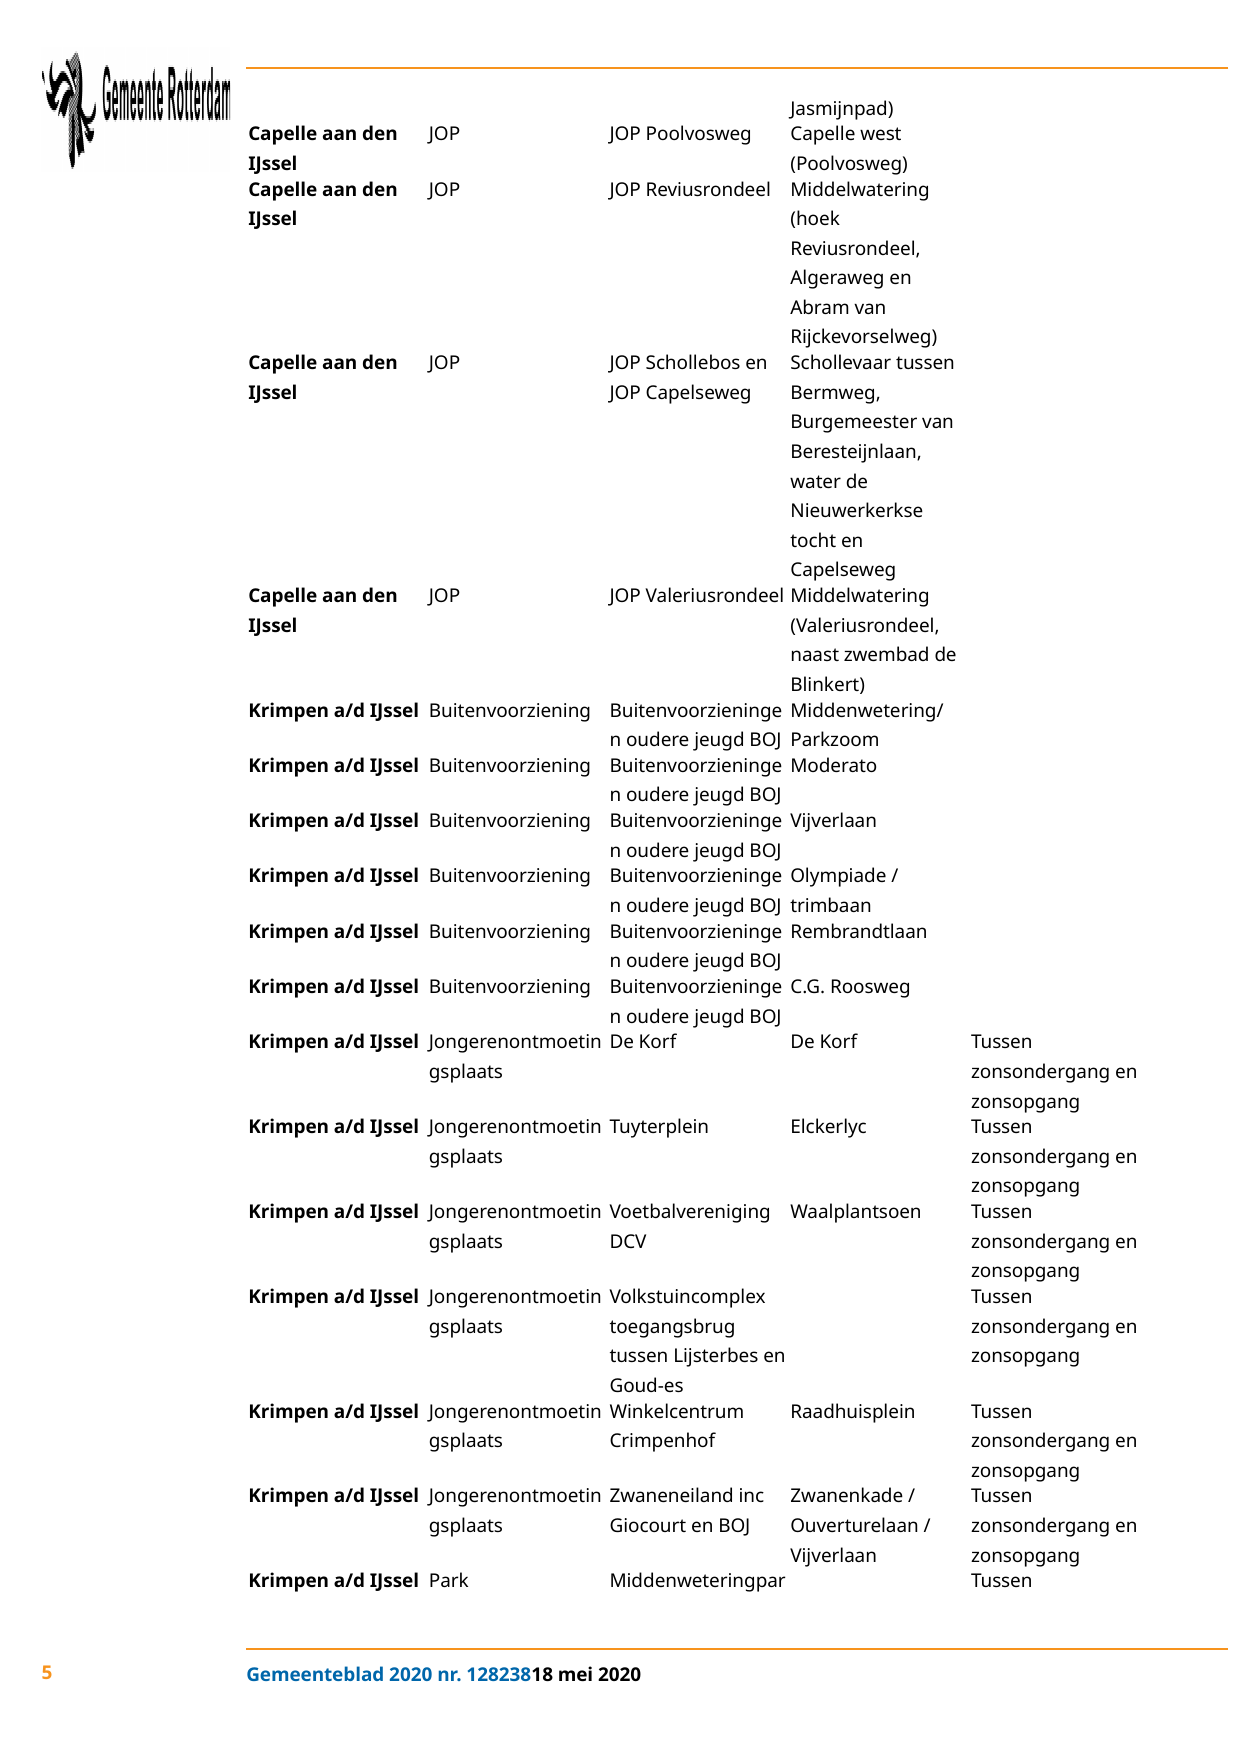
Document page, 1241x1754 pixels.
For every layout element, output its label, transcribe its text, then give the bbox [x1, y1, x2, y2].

table_cell Jongerenontmoetingsplaats [429, 1283, 609, 1398]
table_cell Tussen zonsondergang en zonsopgang [971, 1199, 1152, 1283]
table_cell [971, 863, 1152, 918]
table_cell Elckerlyc [790, 1114, 971, 1198]
table_cell Middenwetering/Parkzoom [790, 697, 971, 752]
table_cell Capelle aan den IJssel [248, 176, 429, 349]
table_cell JOP Poolvosweg [609, 121, 790, 176]
table_cell JOP Valeriusrondeel [609, 582, 790, 697]
table_cell Middelwatering (hoek Reviusrondeel, Algeraweg en Abram van Rijckevorselweg) [790, 176, 971, 349]
table_cell [971, 752, 1152, 807]
table_cell Jongerenontmoetingsplaats [429, 1199, 609, 1283]
table_cell Krimpen a/d IJssel [248, 918, 429, 973]
table_cell Tussen zonsondergang en zonsopgang [971, 1483, 1152, 1568]
table_cell Krimpen a/d IJssel [248, 697, 429, 752]
table_cell Krimpen a/d IJssel [248, 1283, 429, 1398]
table_cell Zwanenkade / Ouverturelaan / Vijverlaan [790, 1483, 971, 1568]
table_cell Krimpen a/d IJssel [248, 1483, 429, 1568]
table_cell Middenweteringpar [609, 1568, 790, 1593]
table_cell Middelwatering (Valeriusrondeel, naast zwembad de Blinkert) [790, 582, 971, 697]
table_cell JOP [429, 176, 609, 349]
table_cell Winkelcentrum Crimpenhof [609, 1398, 790, 1483]
table_cell Krimpen a/d IJssel [248, 752, 429, 807]
table_cell Voetbalvereniging DCV [609, 1199, 790, 1283]
table_cell Capelle aan den IJssel [248, 121, 429, 176]
table_cell Zwaneneiland inc Giocourt en BOJ [609, 1483, 790, 1568]
table_cell Krimpen a/d IJssel [248, 1568, 429, 1593]
table_cell De Korf [609, 1029, 790, 1113]
table_cell [971, 121, 1152, 176]
table_cell Krimpen a/d IJssel [248, 973, 429, 1029]
table_cell Buitenvoorzieningen oudere jeugd BOJ [609, 752, 790, 807]
table_cell Buitenvoorziening [429, 752, 609, 807]
table_cell Tussen [971, 1568, 1152, 1593]
table_cell [971, 176, 1152, 349]
table_cell JOP [429, 582, 609, 697]
table_cell Jongerenontmoetingsplaats [429, 1029, 609, 1113]
table_cell Krimpen a/d IJssel [248, 1114, 429, 1198]
table_cell Buitenvoorziening [429, 697, 609, 752]
table_cell [971, 95, 1152, 121]
table_cell JOP Schollebos en JOP Capelseweg [609, 350, 790, 582]
table_cell [248, 95, 429, 121]
table_cell [971, 582, 1152, 697]
table_cell Buitenvoorzieningen oudere jeugd BOJ [609, 918, 790, 973]
table_cell Buitenvoorzieningen oudere jeugd BOJ [609, 973, 790, 1029]
table_cell Buitenvoorzieningen oudere jeugd BOJ [609, 808, 790, 863]
table_cell [971, 973, 1152, 1029]
table_cell Krimpen a/d IJssel [248, 1199, 429, 1283]
table_cell Tussen zonsondergang en zonsopgang [971, 1029, 1152, 1113]
table_cell Schollevaar tussen Bermweg, Burgemeester van Beresteijnlaan, water de Nieuwerkerkse tocht en Capelseweg [790, 350, 971, 582]
table_cell Buitenvoorziening [429, 973, 609, 1029]
table_cell Vijverlaan [790, 808, 971, 863]
table_cell [790, 1283, 971, 1398]
table_cell Krimpen a/d IJssel [248, 1398, 429, 1483]
table_cell JOP Reviusrondeel [609, 176, 790, 349]
table_cell Tussen zonsondergang en zonsopgang [971, 1398, 1152, 1483]
table_cell Capelle aan den IJssel [248, 350, 429, 582]
table_cell Tussen zonsondergang en zonsopgang [971, 1283, 1152, 1398]
table_cell Krimpen a/d IJssel [248, 863, 429, 918]
table_cell JOP [429, 121, 609, 176]
table_cell Capelle aan den IJssel [248, 582, 429, 697]
table_cell Jasmijnpad) [790, 95, 971, 121]
table_cell Tuyterplein [609, 1114, 790, 1198]
table_cell Jongerenontmoetingsplaats [429, 1483, 609, 1568]
table_cell [971, 808, 1152, 863]
table_cell JOP [429, 350, 609, 582]
table_cell Volkstuincomplex toegangsbrug tussen Lijsterbes en Goud-es [609, 1283, 790, 1398]
table_cell Buitenvoorziening [429, 808, 609, 863]
table_cell Park [429, 1568, 609, 1593]
table_cell Capelle west (Poolvosweg) [790, 121, 971, 176]
table_cell Krimpen a/d IJssel [248, 1029, 429, 1113]
table_cell [971, 918, 1152, 973]
table_cell Buitenvoorziening [429, 918, 609, 973]
table_cell [790, 1568, 971, 1593]
table_cell Buitenvoorzieningen oudere jeugd BOJ [609, 863, 790, 918]
table_cell De Korf [790, 1029, 971, 1113]
table_cell Olympiade / trimbaan [790, 863, 971, 918]
table_cell C.G. Roosweg [790, 973, 971, 1029]
table_cell Tussen zonsondergang en zonsopgang [971, 1114, 1152, 1198]
table_cell Raadhuisplein [790, 1398, 971, 1483]
table_cell Moderato [790, 752, 971, 807]
table_cell Jongerenontmoetingsplaats [429, 1114, 609, 1198]
table_cell [971, 350, 1152, 582]
table_cell Buitenvoorzieningen oudere jeugd BOJ [609, 697, 790, 752]
picture [41, 47, 231, 172]
table_cell Krimpen a/d IJssel [248, 808, 429, 863]
table_cell Waalplantsoen [790, 1199, 971, 1283]
table_cell Rembrandtlaan [790, 918, 971, 973]
table_cell [609, 95, 790, 121]
table_cell Jongerenontmoetingsplaats [429, 1398, 609, 1483]
table_cell Buitenvoorziening [429, 863, 609, 918]
table_cell [971, 697, 1152, 752]
table_cell [429, 95, 609, 121]
